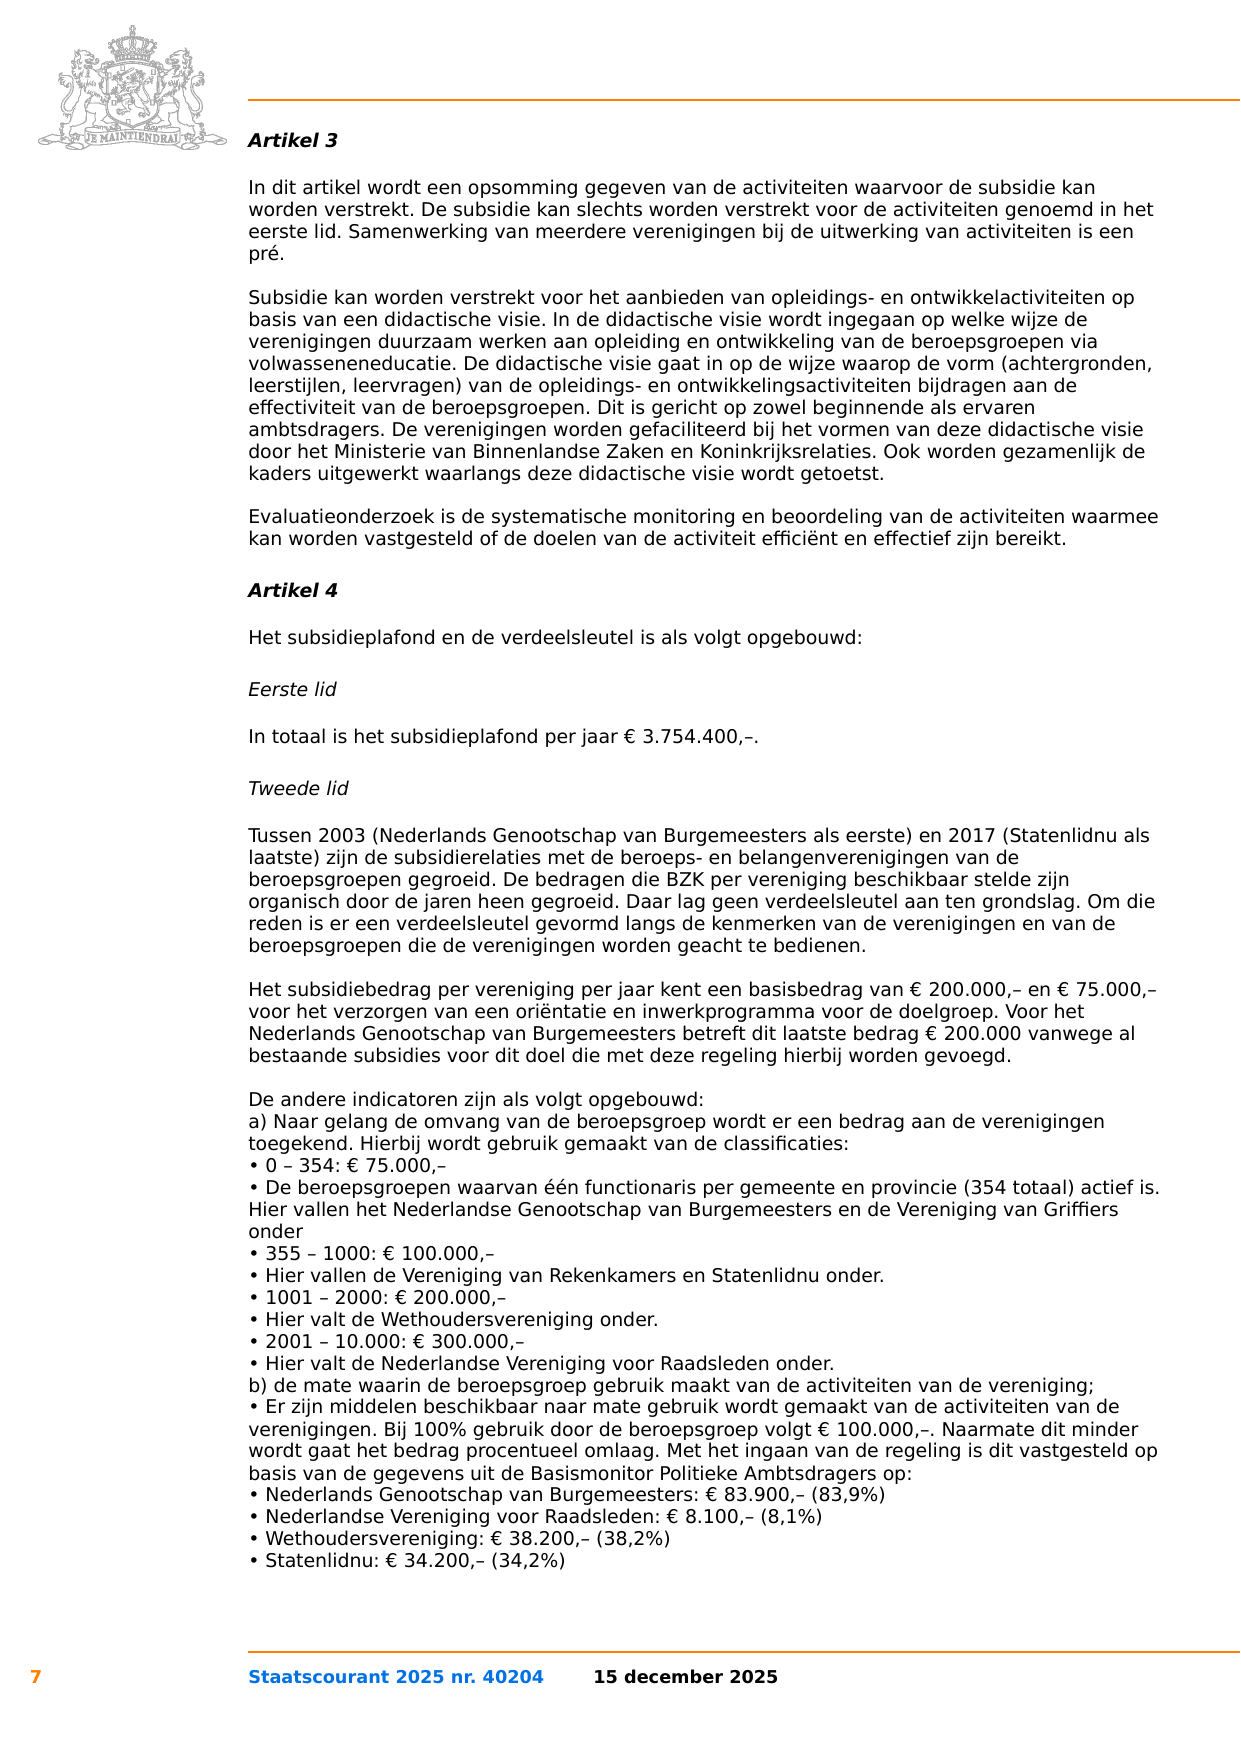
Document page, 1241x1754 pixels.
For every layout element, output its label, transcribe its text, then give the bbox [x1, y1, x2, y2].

text Evaluatieonderzoek is de systematische monitoring en beoordeling van de activiteiten waarmee kan worden vastgesteld of de doelen van de activiteit efficiënt en effectief zijn bereikt. [248, 506, 1163, 550]
text • Hier valt de Wethoudersvereniging onder. [248, 1308, 1163, 1331]
text De andere indicatoren zijn als volgt opgebouwd: [248, 1089, 1163, 1111]
text • 0 – 354: € 75.000,– [248, 1155, 1163, 1177]
text b) de mate waarin de beroepsgroep gebruik maakt van de activiteiten van de vereniging; [248, 1374, 1163, 1396]
text Het subsidieplafond en de verdeelsleutel is als volgt opgebouwd: [248, 627, 1163, 649]
text • 355 – 1000: € 100.000,– [248, 1243, 1163, 1264]
text Tussen 2003 (Nederlands Genootschap van Burgemeesters als eerste) en 2017 (Statenlidnu als laatste) zijn de subsidierelaties met de beroeps- en belangenverenigingen van de beroepsgroepen gegroeid. De bedragen die BZK per vereniging beschikbaar stelde zijn organisch door de jaren heen gegroeid. Daar lag geen verdeelsleutel aan ten grondslag. Om die reden is er een verdeelsleutel gevormd langs de kenmerken van de verenigingen en van de beroepsgroepen die de verenigingen worden geacht te bedienen. [248, 825, 1163, 957]
text • 1001 – 2000: € 200.000,– [248, 1287, 1163, 1308]
text Subsidie kan worden verstrekt voor het aanbieden van opleidings- en ontwikkelactiviteiten op basis van een didactische visie. In de didactische visie wordt ingegaan op welke wijze de verenigingen duurzaam werken aan opleiding en ontwikkeling van de beroepsgroepen via volwasseneneducatie. De didactische visie gaat in op de wijze waarop de vorm (achtergronden, leerstijlen, leervragen) van de opleidings- en ontwikkelingsactiviteiten bijdragen aan de effectiviteit van de beroepsgroepen. Dit is gericht op zowel beginnende als ervaren ambtsdragers. De verenigingen worden gefaciliteerd bij het vormen van deze didactische visie door het Ministerie van Binnenlandse Zaken en Koninkrijksrelaties. Ook worden gezamenlijk de kaders uitgewerkt waarlangs deze didactische visie wordt getoetst. [248, 287, 1163, 484]
text • Hier vallen de Vereniging van Rekenkamers en Statenlidnu onder. [248, 1264, 1163, 1287]
text • Nederlandse Vereniging voor Raadsleden: € 8.100,– (8,1%) [248, 1506, 1163, 1528]
text • Wethoudersvereniging: € 38.200,– (38,2%) [248, 1528, 1163, 1550]
subtitle Tweede lid [248, 778, 1163, 800]
text • Hier valt de Nederlandse Vereniging voor Raadsleden onder. [248, 1352, 1163, 1374]
text • De beroepsgroepen waarvan één functionaris per gemeente en provincie (354 totaal) actief is. Hier vallen het Nederlandse Genootschap van Burgemeesters en de Vereniging van Griffiers onder [248, 1177, 1163, 1243]
text • Statenlidnu: € 34.200,– (34,2%) [248, 1550, 1163, 1572]
subtitle Artikel 3 [248, 130, 1163, 152]
subtitle Eerste lid [248, 679, 1163, 701]
text a) Naar gelang de omvang van de beroepsgroep wordt er een bedrag aan de verenigingen toegekend. Hierbij wordt gebruik gemaakt van de classificaties: [248, 1111, 1163, 1155]
text Het subsidiebedrag per vereniging per jaar kent een basisbedrag van € 200.000,– en € 75.000,– voor het verzorgen van een oriëntatie en inwerkprogramma voor de doelgroep. Voor het Nederlands Genootschap van Burgemeesters betreft dit laatste bedrag € 200.000 vanwege al bestaande subsidies voor dit doel die met deze regeling hierbij worden gevoegd. [248, 979, 1163, 1067]
picture [38, 25, 227, 150]
text • Nederlands Genootschap van Burgemeesters: € 83.900,– (83,9%) [248, 1484, 1163, 1506]
text • 2001 – 10.000: € 300.000,– [248, 1331, 1163, 1352]
text In totaal is het subsidieplafond per jaar € 3.754.400,–. [248, 726, 1163, 748]
text In dit artikel wordt een opsomming gegeven van de activiteiten waarvoor de subsidie kan worden verstrekt. De subsidie kan slechts worden verstrekt voor de activiteiten genoemd in het eerste lid. Samenwerking van meerdere verenigingen bij de uitwerking van activiteiten is een pré. [248, 177, 1163, 265]
text • Er zijn middelen beschikbaar naar mate gebruik wordt gemaakt van de activiteiten van de verenigingen. Bij 100% gebruik door de beroepsgroep volgt € 100.000,–. Naarmate dit minder wordt gaat het bedrag procentueel omlaag. Met het ingaan van de regeling is dit vastgesteld op basis van de gegevens uit de Basismonitor Politieke Ambtsdragers op: [248, 1396, 1163, 1484]
subtitle Artikel 4 [248, 580, 1163, 602]
